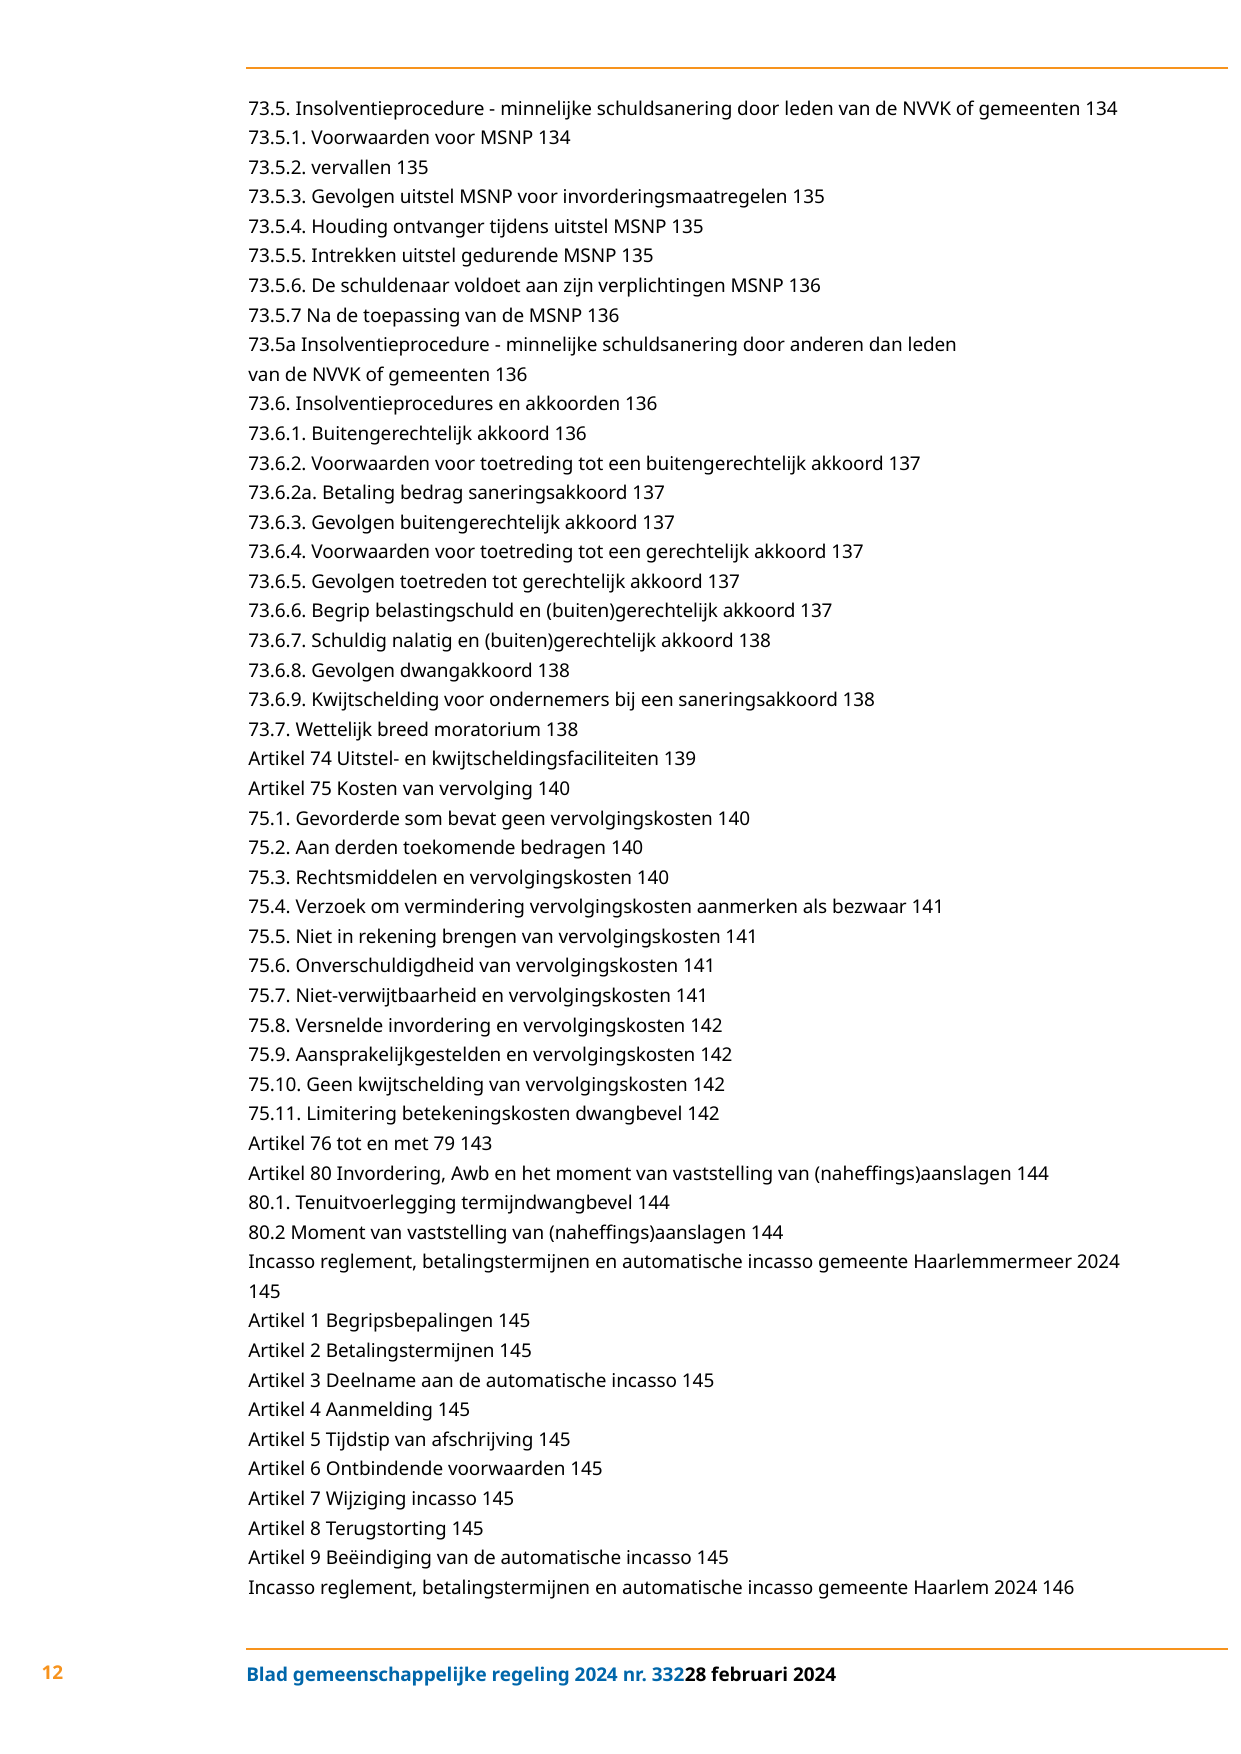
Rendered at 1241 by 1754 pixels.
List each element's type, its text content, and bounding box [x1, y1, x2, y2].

text 73.5.5. Intrekken uitstel gedurende MSNP 135 [248, 243, 1152, 268]
text 73.6.5. Gevolgen toetreden tot gerechtelijk akkoord 137 [248, 568, 1152, 594]
text 73.6.7. Schuldig nalatig en (buiten)gerechtelijk akkoord 138 [248, 627, 1152, 653]
text Artikel 76 tot en met 79 143 [248, 1130, 1152, 1156]
text 75.7. Niet-verwijtbaarheid en vervolgingskosten 141 [248, 982, 1152, 1008]
text 75.8. Versnelde invordering en vervolgingskosten 142 [248, 1012, 1152, 1038]
text 80.2 Moment van vaststelling van (naheffings)aanslagen 144 [248, 1219, 1152, 1245]
text Artikel 5 Tijdstip van afschrijving 145 [248, 1426, 1152, 1452]
text 73.5a Insolventieprocedure - minnelijke schuldsanering door anderen dan leden [248, 331, 1152, 357]
text 73.5.6. De schuldenaar voldoet aan zijn verplichtingen MSNP 136 [248, 272, 1152, 298]
text 75.11. Limitering betekeningskosten dwangbevel 142 [248, 1101, 1152, 1126]
text Artikel 3 Deelname aan de automatische incasso 145 [248, 1367, 1152, 1393]
text 75.1. Gevorderde som bevat geen vervolgingskosten 140 [248, 805, 1152, 831]
text 73.6.6. Begrip belastingschuld en (buiten)gerechtelijk akkoord 137 [248, 598, 1152, 623]
text 75.5. Niet in rekening brengen van vervolgingskosten 141 [248, 923, 1152, 949]
text 73.6.8. Gevolgen dwangakkoord 138 [248, 657, 1152, 683]
picture [41, 47, 231, 172]
text 73.6.1. Buitengerechtelijk akkoord 136 [248, 420, 1152, 446]
text Artikel 1 Begripsbepalingen 145 [248, 1308, 1152, 1333]
text 75.9. Aansprakelijkgestelden en vervolgingskosten 142 [248, 1041, 1152, 1067]
text 73.5.4. Houding ontvanger tijdens uitstel MSNP 135 [248, 213, 1152, 239]
text 75.6. Onverschuldigdheid van vervolgingskosten 141 [248, 953, 1152, 978]
text 73.6.2a. Betaling bedrag saneringsakkoord 137 [248, 479, 1152, 505]
text van de NVVK of gemeenten 136 [248, 361, 1152, 387]
text 73.5.2. vervallen 135 [248, 154, 1152, 180]
text Artikel 9 Beëindiging van de automatische incasso 145 [248, 1544, 1152, 1570]
text 73.6.4. Voorwaarden voor toetreding tot een gerechtelijk akkoord 137 [248, 538, 1152, 564]
text Artikel 8 Terugstorting 145 [248, 1515, 1152, 1541]
text Artikel 7 Wijziging incasso 145 [248, 1485, 1152, 1511]
text 80.1. Tenuitvoerlegging termijndwangbevel 144 [248, 1189, 1152, 1215]
text 73.6.2. Voorwaarden voor toetreding tot een buitengerechtelijk akkoord 137 [248, 450, 1152, 476]
text 75.10. Geen kwijtschelding van vervolgingskosten 142 [248, 1071, 1152, 1097]
text 73.6.9. Kwijtschelding voor ondernemers bij een saneringsakkoord 138 [248, 686, 1152, 712]
text 73.7. Wettelijk breed moratorium 138 [248, 716, 1152, 742]
text Artikel 74 Uitstel- en kwijtscheldingsfaciliteiten 139 [248, 746, 1152, 771]
text Incasso reglement, betalingstermijnen en automatische incasso gemeente Haarlemmermeer 2024 145 [248, 1248, 1152, 1304]
text 73.5.1. Voorwaarden voor MSNP 134 [248, 124, 1152, 150]
text Incasso reglement, betalingstermijnen en automatische incasso gemeente Haarlem 2024 146 [248, 1574, 1152, 1600]
text Artikel 6 Ontbindende voorwaarden 145 [248, 1456, 1152, 1481]
text 73.5. Insolventieprocedure - minnelijke schuldsanering door leden van de NVVK of gemeenten 134 [248, 95, 1152, 121]
text 73.6.3. Gevolgen buitengerechtelijk akkoord 137 [248, 509, 1152, 535]
text 75.4. Verzoek om vermindering vervolgingskosten aanmerken als bezwaar 141 [248, 893, 1152, 919]
text 73.6. Insolventieprocedures en akkoorden 136 [248, 391, 1152, 416]
text 75.3. Rechtsmiddelen en vervolgingskosten 140 [248, 864, 1152, 890]
text 73.5.7 Na de toepassing van de MSNP 136 [248, 302, 1152, 328]
text Artikel 4 Aanmelding 145 [248, 1396, 1152, 1422]
text 73.5.3. Gevolgen uitstel MSNP voor invorderingsmaatregelen 135 [248, 183, 1152, 209]
text Artikel 2 Betalingstermijnen 145 [248, 1337, 1152, 1363]
text Artikel 80 Invordering, Awb en het moment van vaststelling van (naheffings)aanslagen 144 [248, 1160, 1152, 1186]
text 75.2. Aan derden toekomende bedragen 140 [248, 834, 1152, 860]
text Artikel 75 Kosten van vervolging 140 [248, 775, 1152, 801]
